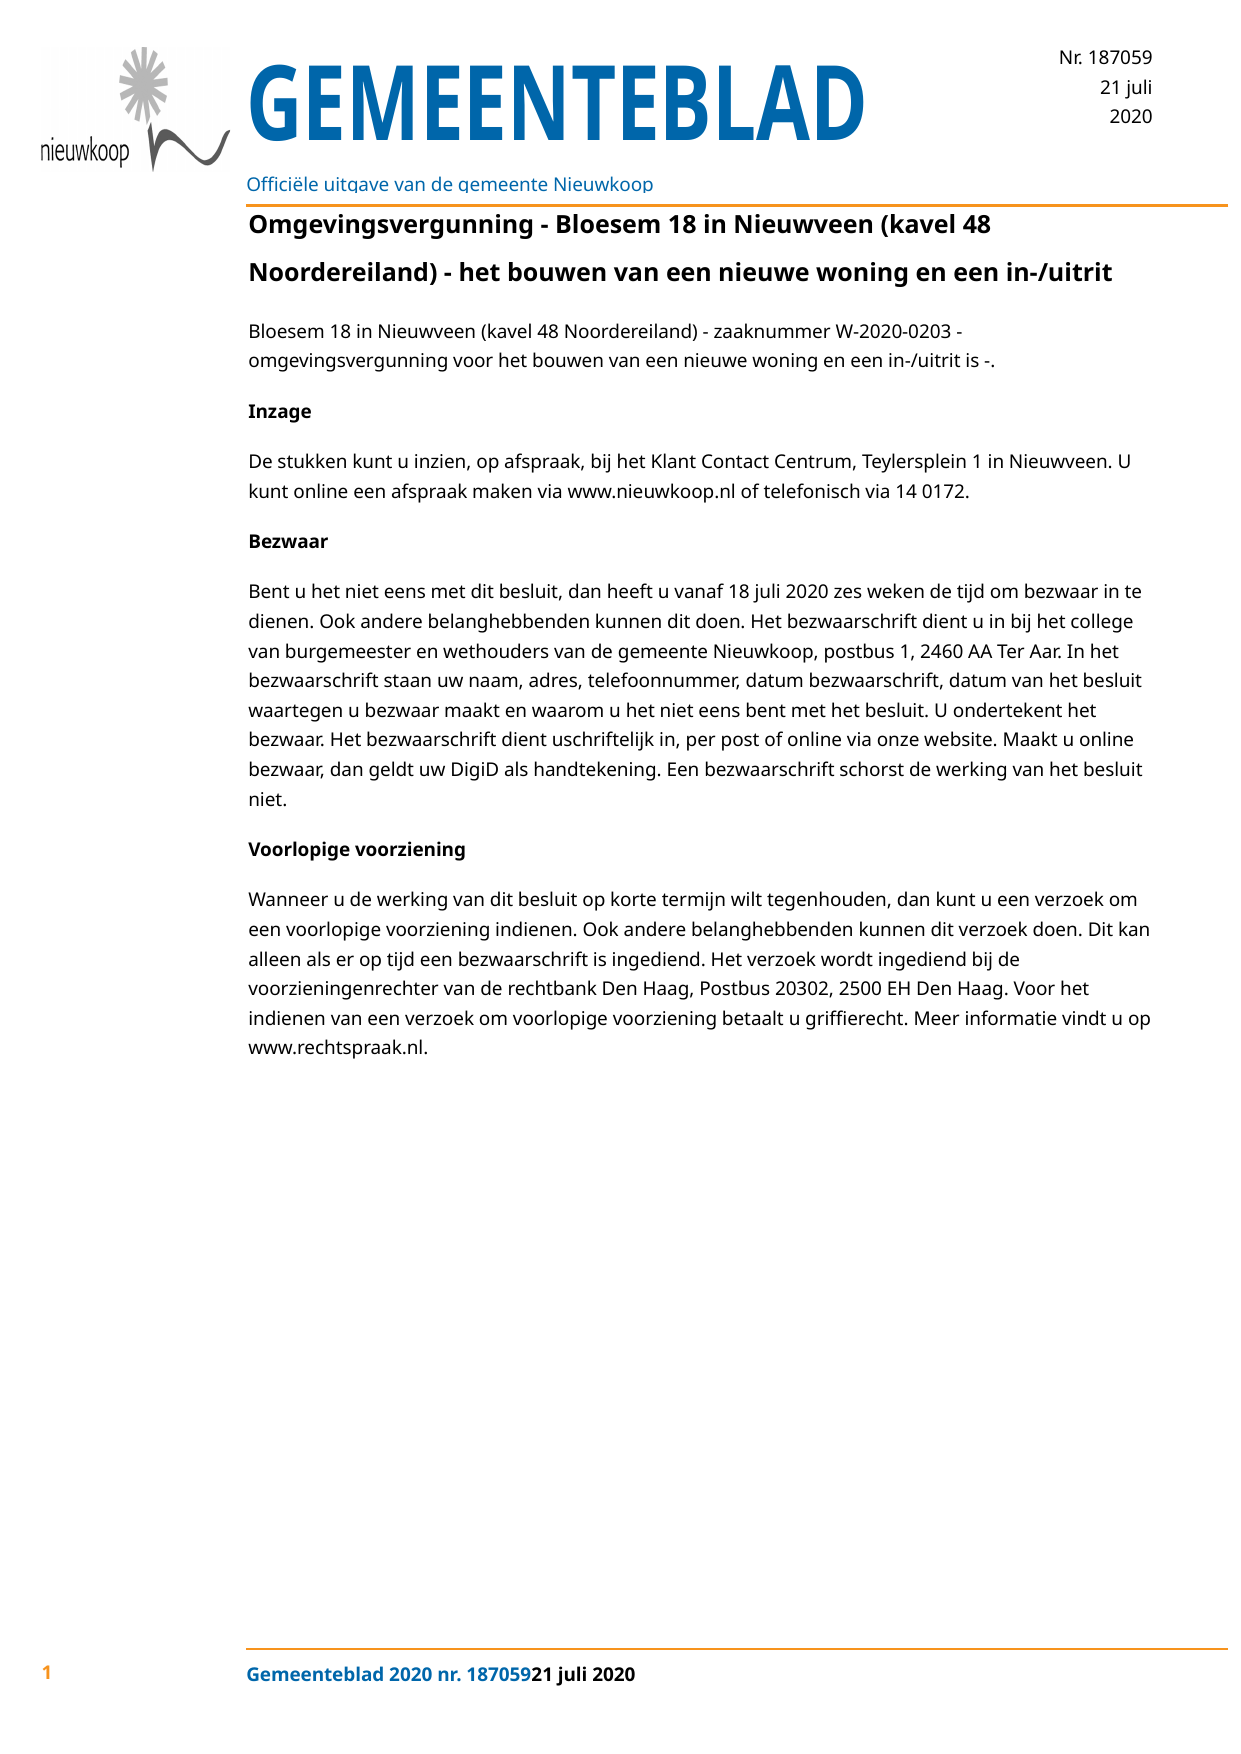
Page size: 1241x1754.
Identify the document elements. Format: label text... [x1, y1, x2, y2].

text Bent u het niet eens met dit besluit, dan heeft u vanaf 18 juli 2020 zes weken de tijd om bezwaar in te dienen. Ook andere belanghebbenden kunnen dit doen. Het bezwaarschrift dient u in bij het college van burgemeester en wethouders van de gemeente Nieuwkoop, postbus 1, 2460 AA Ter Aar. In het bezwaarschrift staan uw naam, adres, telefoonnummer, datum bezwaarschrift, datum van het besluit waartegen u bezwaar maakt en waarom u het niet eens bent met het besluit. U ondertekent het bezwaar. Het bezwaarschrift dient uschriftelijk in, per post of online via onze website. Maakt u online bezwaar, dan geldt uw DigiD als handtekening. Een bezwaarschrift schorst de werking van het besluit niet. [248, 579, 1152, 812]
text Wanneer u de werking van dit besluit op korte termijn wilt tegenhouden, dan kunt u een verzoek om een voorlopige voorziening indienen. Ook andere belanghebbenden kunnen dit verzoek doen. Dit kan alleen als er op tijd een bezwaarschrift is ingediend. Het verzoek wordt ingediend bij de voorzieningenrechter van de rechtbank Den Haag, Postbus 20302, 2500 EH Den Haag. Voor het indienen van een verzoek om voorlopige voorziening betaalt u griffierecht. Meer informatie vindt u op www.rechtspraak.nl. [248, 887, 1152, 1060]
text Inzage [248, 398, 1152, 424]
text De stukken kunt u inzien, op afspraak, bij het Klant Contact Centrum, Teylersplein 1 in Nieuwveen. U kunt online een afspraak maken via www.nieuwkoop.nl of telefonisch via 14 0172. [248, 448, 1152, 504]
text Bloesem 18 in Nieuwveen (kavel 48 Noordereiland) - zaaknummer W-2020-0203 - omgevingsvergunning voor het bouwen van een nieuwe woning en een in-/uitrit is -. [248, 318, 1152, 373]
text Voorlopige voorziening [248, 836, 1152, 862]
text Bezwaar [248, 528, 1152, 554]
picture [41, 47, 231, 172]
text Omgevingsvergunning - Bloesem 18 in Nieuwveen (kavel 48 Noordereiland) - het bouwen van een nieuwe woning en een in-/uitrit [248, 207, 1152, 288]
